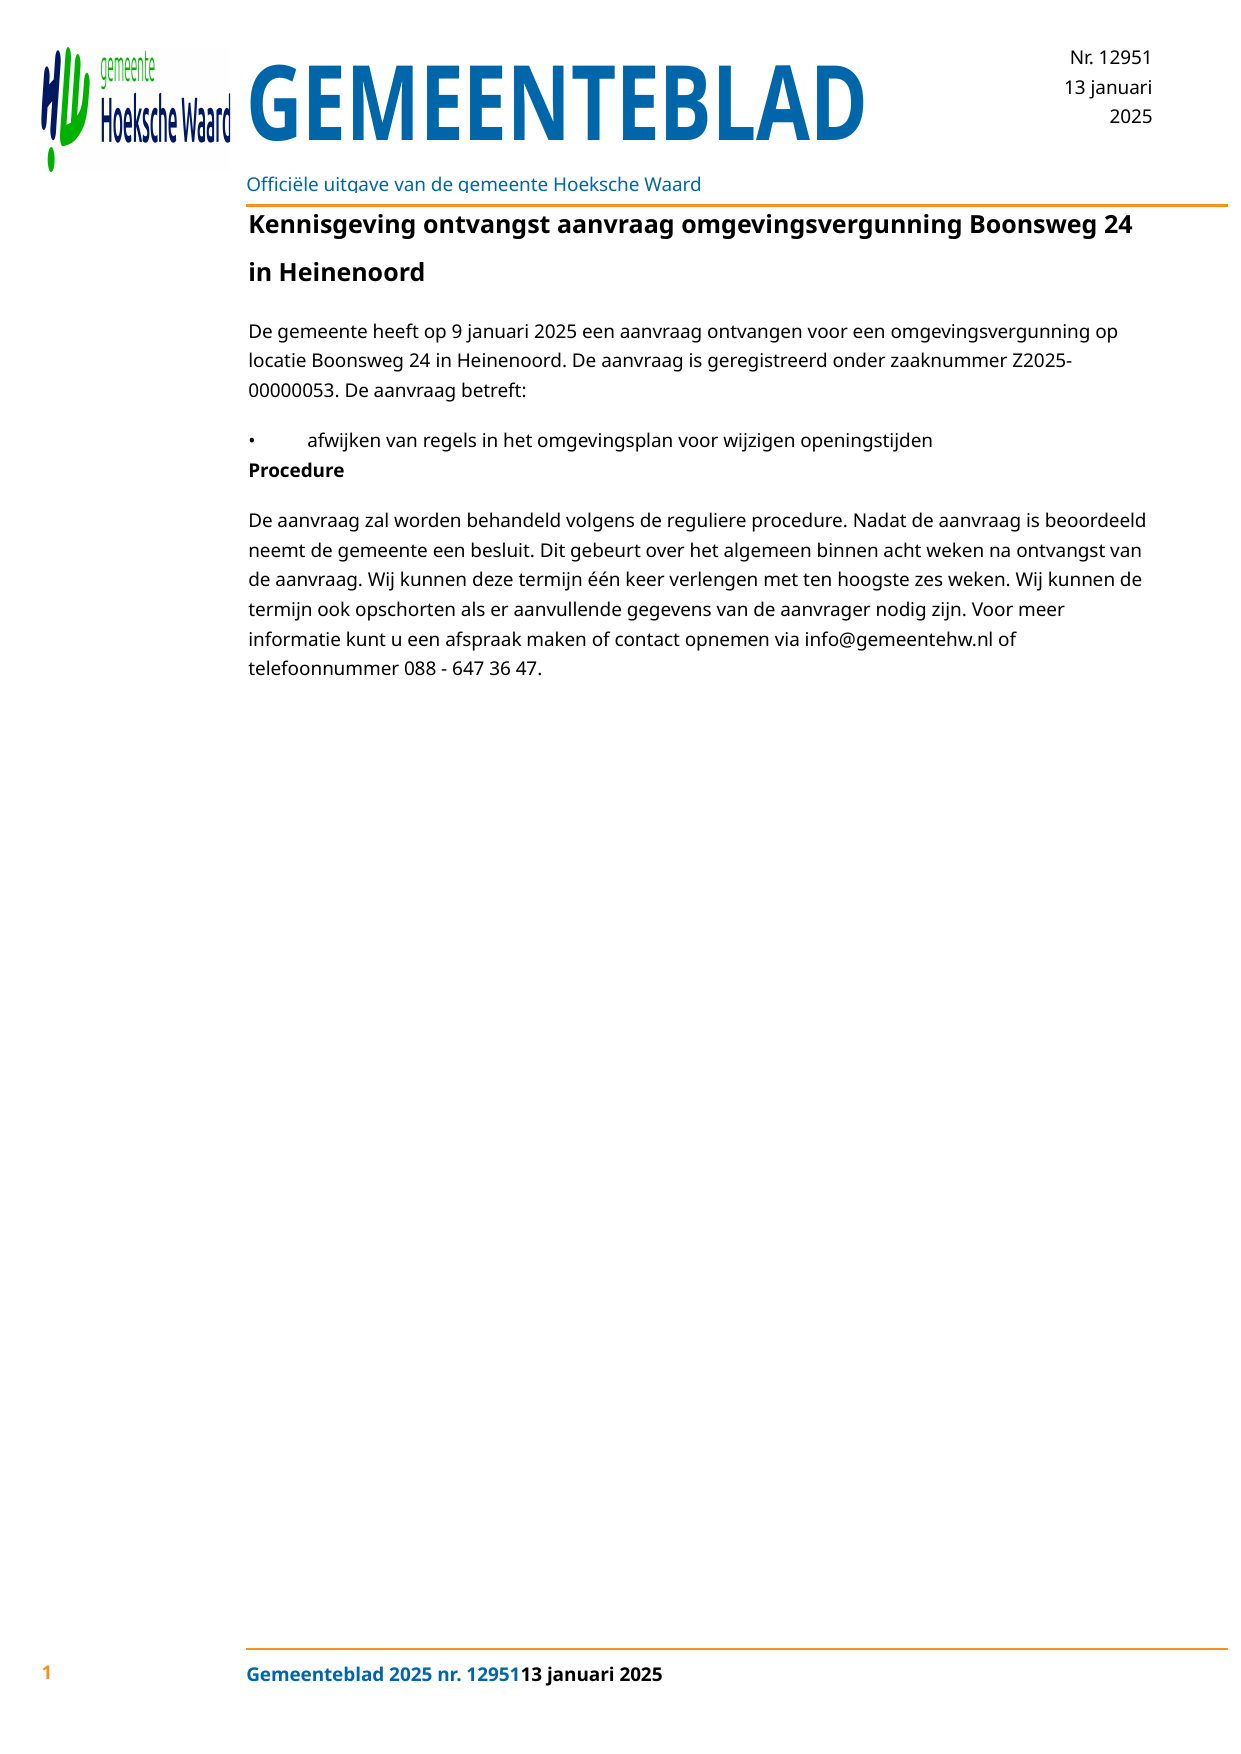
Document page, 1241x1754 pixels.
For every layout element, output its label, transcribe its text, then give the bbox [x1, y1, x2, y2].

list afwijken van regels in het omgevingsplan voor wijzigen openingstijden [248, 427, 1152, 453]
text Procedure [248, 457, 1152, 483]
text De gemeente heeft op 9 januari 2025 een aanvraag ontvangen voor een omgevingsvergunning op locatie Boonsweg 24 in Heinenoord. De aanvraag is geregistreerd onder zaaknummer Z2025-00000053. De aanvraag betreft: [248, 318, 1152, 403]
text De aanvraag zal worden behandeld volgens de reguliere procedure. Nadat de aanvraag is beoordeeld neemt de gemeente een besluit. Dit gebeurt over het algemeen binnen acht weken na ontvangst van de aanvraag. Wij kunnen deze termijn één keer verlengen met ten hoogste zes weken. Wij kunnen de termijn ook opschorten als er aanvullende gegevens van de aanvrager nodig zijn. Voor meer informatie kunt u een afspraak maken of contact opnemen via info@gemeentehw.nl of telefoonnummer 088 - 647 36 47. [248, 507, 1152, 681]
text Kennisgeving ontvangst aanvraag omgevingsvergunning Boonsweg 24 in Heinenoord [248, 207, 1152, 288]
picture [41, 47, 231, 172]
